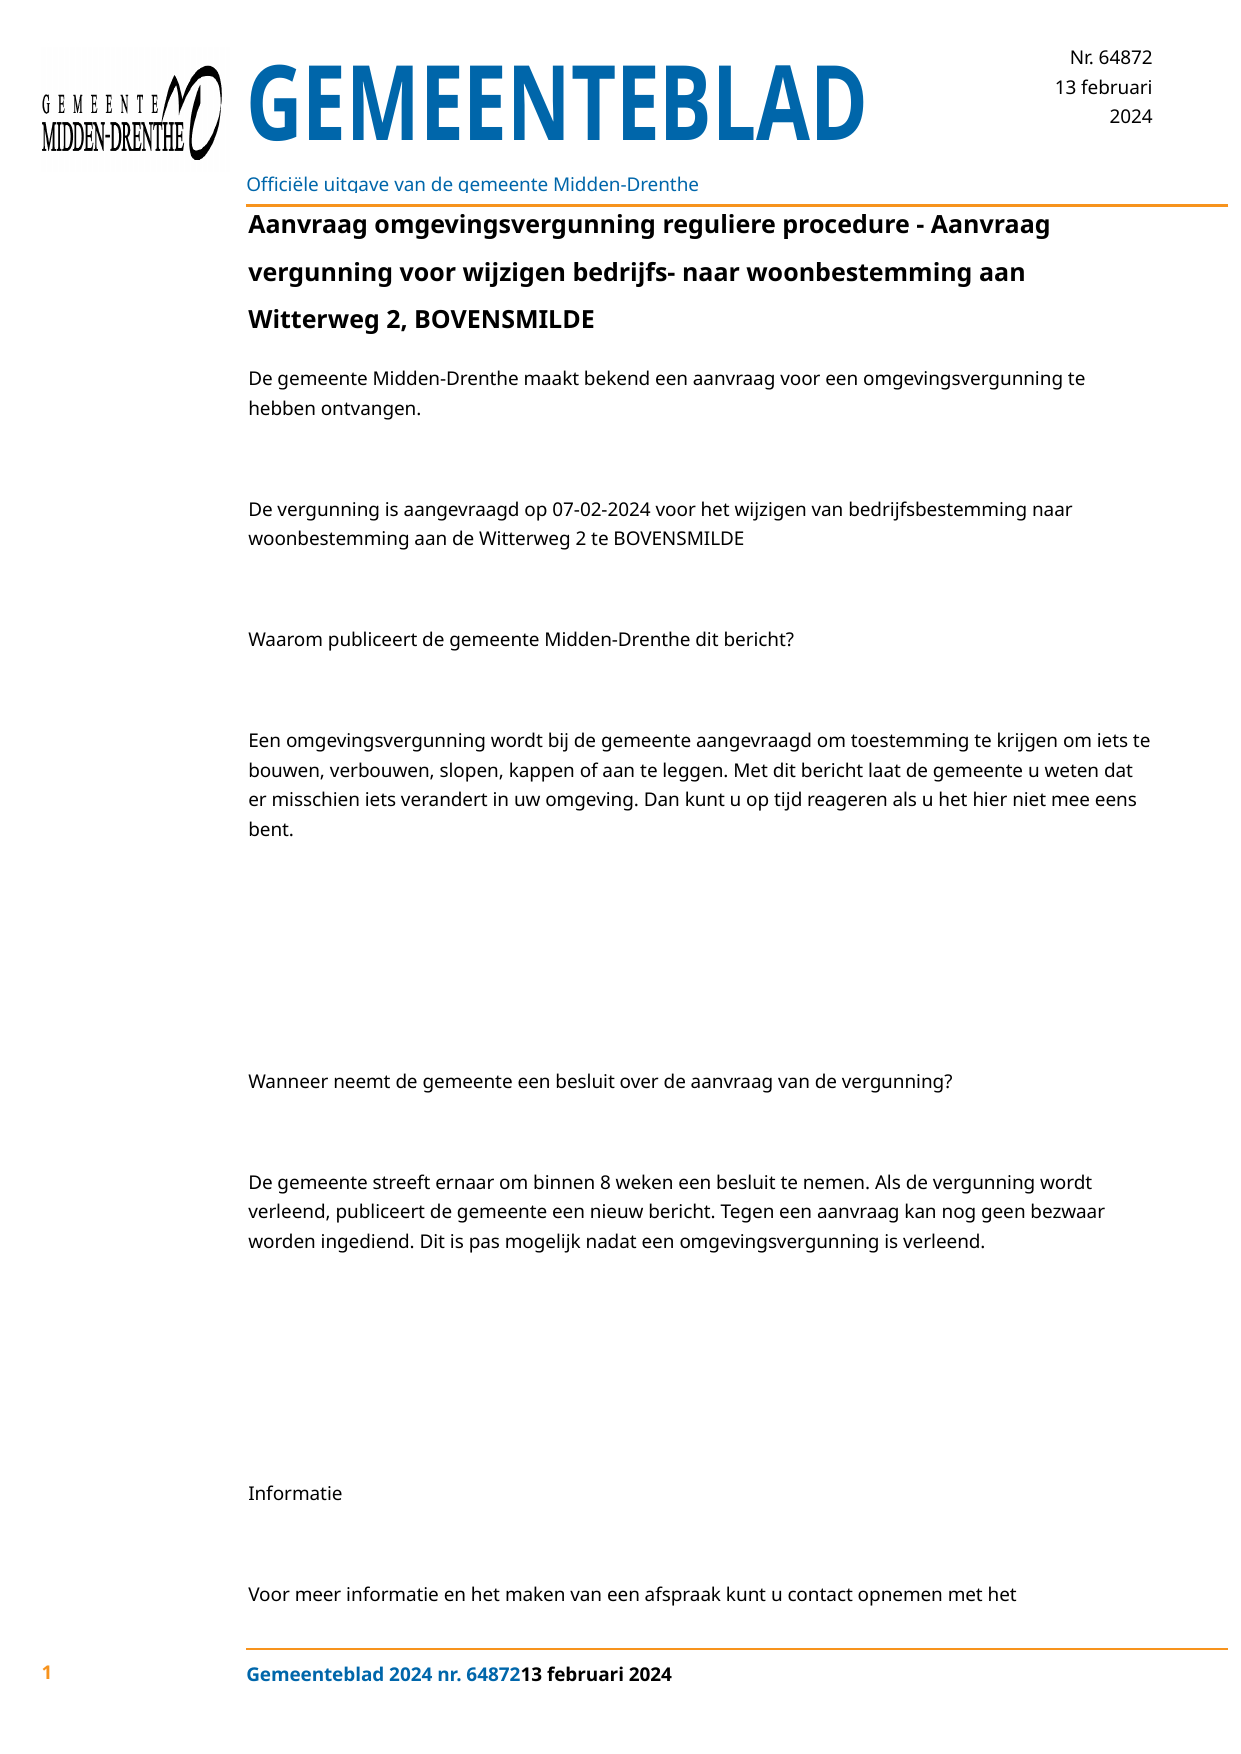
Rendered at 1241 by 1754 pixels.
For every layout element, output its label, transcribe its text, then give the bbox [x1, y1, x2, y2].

text Wanneer neemt de gemeente een besluit over de aanvraag van de vergunning? [248, 1068, 1152, 1094]
text Een omgevingsvergunning wordt bij de gemeente aangevraagd om toestemming te krijgen om iets te bouwen, verbouwen, slopen, kappen of aan te leggen. Met dit bericht laat de gemeente u weten dat er misschien iets verandert in uw omgeving. Dan kunt u op tijd reageren als u het hier niet mee eens bent. [248, 727, 1152, 842]
text De vergunning is aangevraagd op 07-02-2024 voor het wijzigen van bedrijfsbestemming naar woonbestemming aan de Witterweg 2 te BOVENSMILDE [248, 496, 1152, 551]
picture [41, 47, 231, 172]
text Voor meer informatie en het maken van een afspraak kunt u contact opnemen met het [248, 1581, 1152, 1607]
text De gemeente streeft ernaar om binnen 8 weken een besluit te nemen. Als de vergunning wordt verleend, publiceert de gemeente een nieuw bericht. Tegen een aanvraag kan nog geen bezwaar worden ingediend. Dit is pas mogelijk nadat een omgevingsvergunning is verleend. [248, 1169, 1152, 1254]
text Informatie [248, 1480, 1152, 1506]
text De gemeente Midden-Drenthe maakt bekend een aanvraag voor een omgevingsvergunning te hebben ontvangen. [248, 366, 1152, 421]
text Aanvraag omgevingsvergunning reguliere procedure - Aanvraag vergunning voor wijzigen bedrijfs- naar woonbestemming aan Witterweg 2, BOVENSMILDE [248, 207, 1152, 336]
text Waarom publiceert de gemeente Midden-Drenthe dit bericht? [248, 626, 1152, 652]
